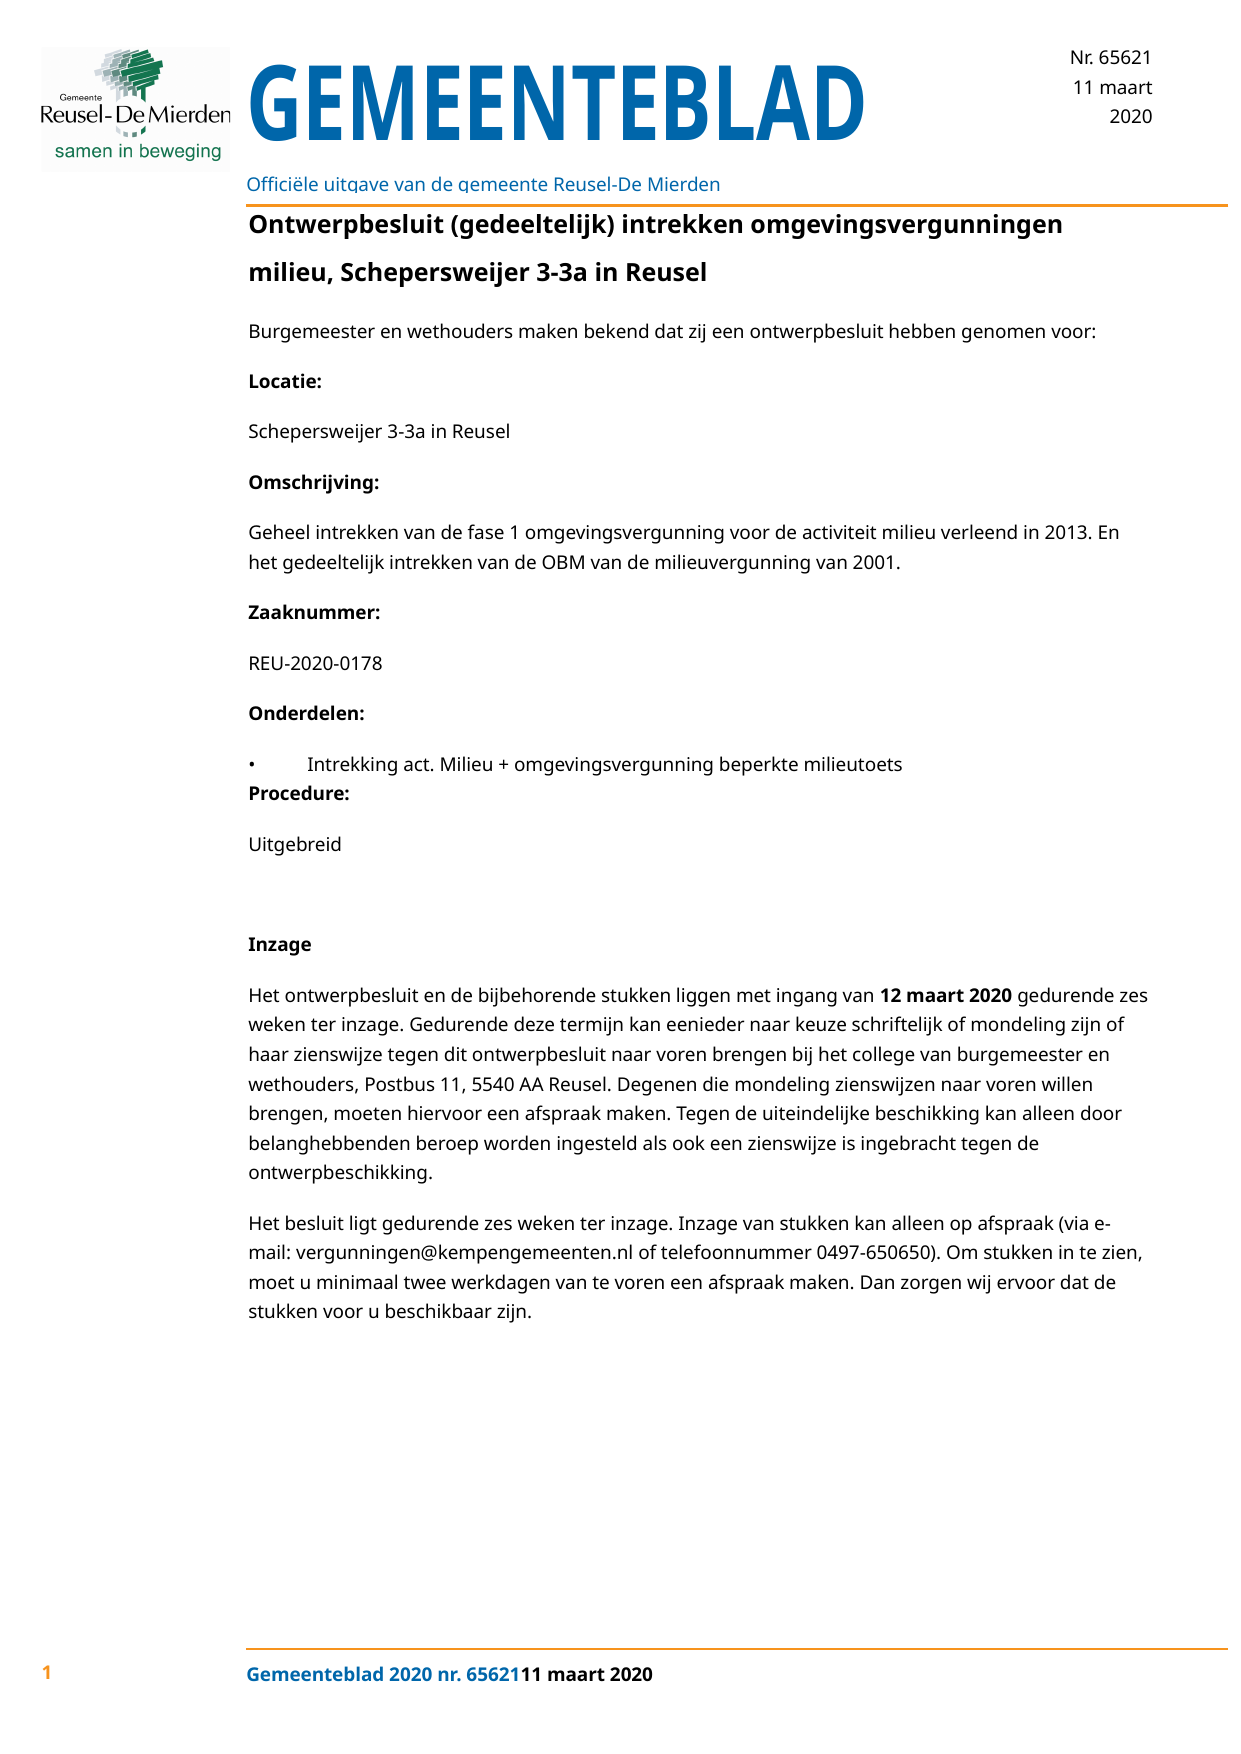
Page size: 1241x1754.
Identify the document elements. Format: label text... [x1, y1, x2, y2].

text Onderdelen: [248, 700, 1152, 726]
text Inzage [248, 932, 1152, 957]
text Procedure: [248, 780, 1152, 806]
text Burgemeester en wethouders maken bekend dat zij een ontwerpbesluit hebben genomen voor: [248, 318, 1152, 344]
text Het besluit ligt gedurende zes weken ter inzage. Inzage van stukken kan alleen op afspraak (via e-mail: vergunningen@kempengemeenten.nl of telefoonnummer 0497-650650). Om stukken in te zien, moet u minimaal twee werkdagen van te voren een afspraak maken. Dan zorgen wij ervoor dat de stukken voor u beschikbaar zijn. [248, 1210, 1152, 1324]
picture [41, 47, 231, 172]
text Omschrijving: [248, 469, 1152, 495]
text Het ontwerpbesluit en de bijbehorende stukken liggen met ingang van 12 maart 2020 gedurende zes weken ter inzage. Gedurende deze termijn kan eenieder naar keuze schriftelijk of mondeling zijn of haar zienswijze tegen dit ontwerpbesluit naar voren brengen bij het college van burgemeester en wethouders, Postbus 11, 5540 AA Reusel. Degenen die mondeling zienswijzen naar voren willen brengen, moeten hiervoor een afspraak maken. Tegen de uiteindelijke beschikking kan alleen door belanghebbenden beroep worden ingesteld als ook een zienswijze is ingebracht tegen de ontwerpbeschikking. [248, 982, 1152, 1185]
text Locatie: [248, 368, 1152, 394]
text REU-2020-0178 [248, 650, 1152, 676]
text Ontwerpbesluit (gedeeltelijk) intrekken omgevingsvergunningen milieu, Schepersweijer 3-3a in Reusel [248, 207, 1152, 288]
text Geheel intrekken van de fase 1 omgevingsvergunning voor de activiteit milieu verleend in 2013. En het gedeeltelijk intrekken van de OBM van de milieuvergunning van 2001. [248, 519, 1152, 575]
list Intrekking act. Milieu + omgevingsvergunning beperkte milieutoets [248, 751, 1152, 777]
text Zaaknummer: [248, 599, 1152, 625]
text Uitgebreid [248, 831, 1152, 857]
text Schepersweijer 3-3a in Reusel [248, 419, 1152, 444]
